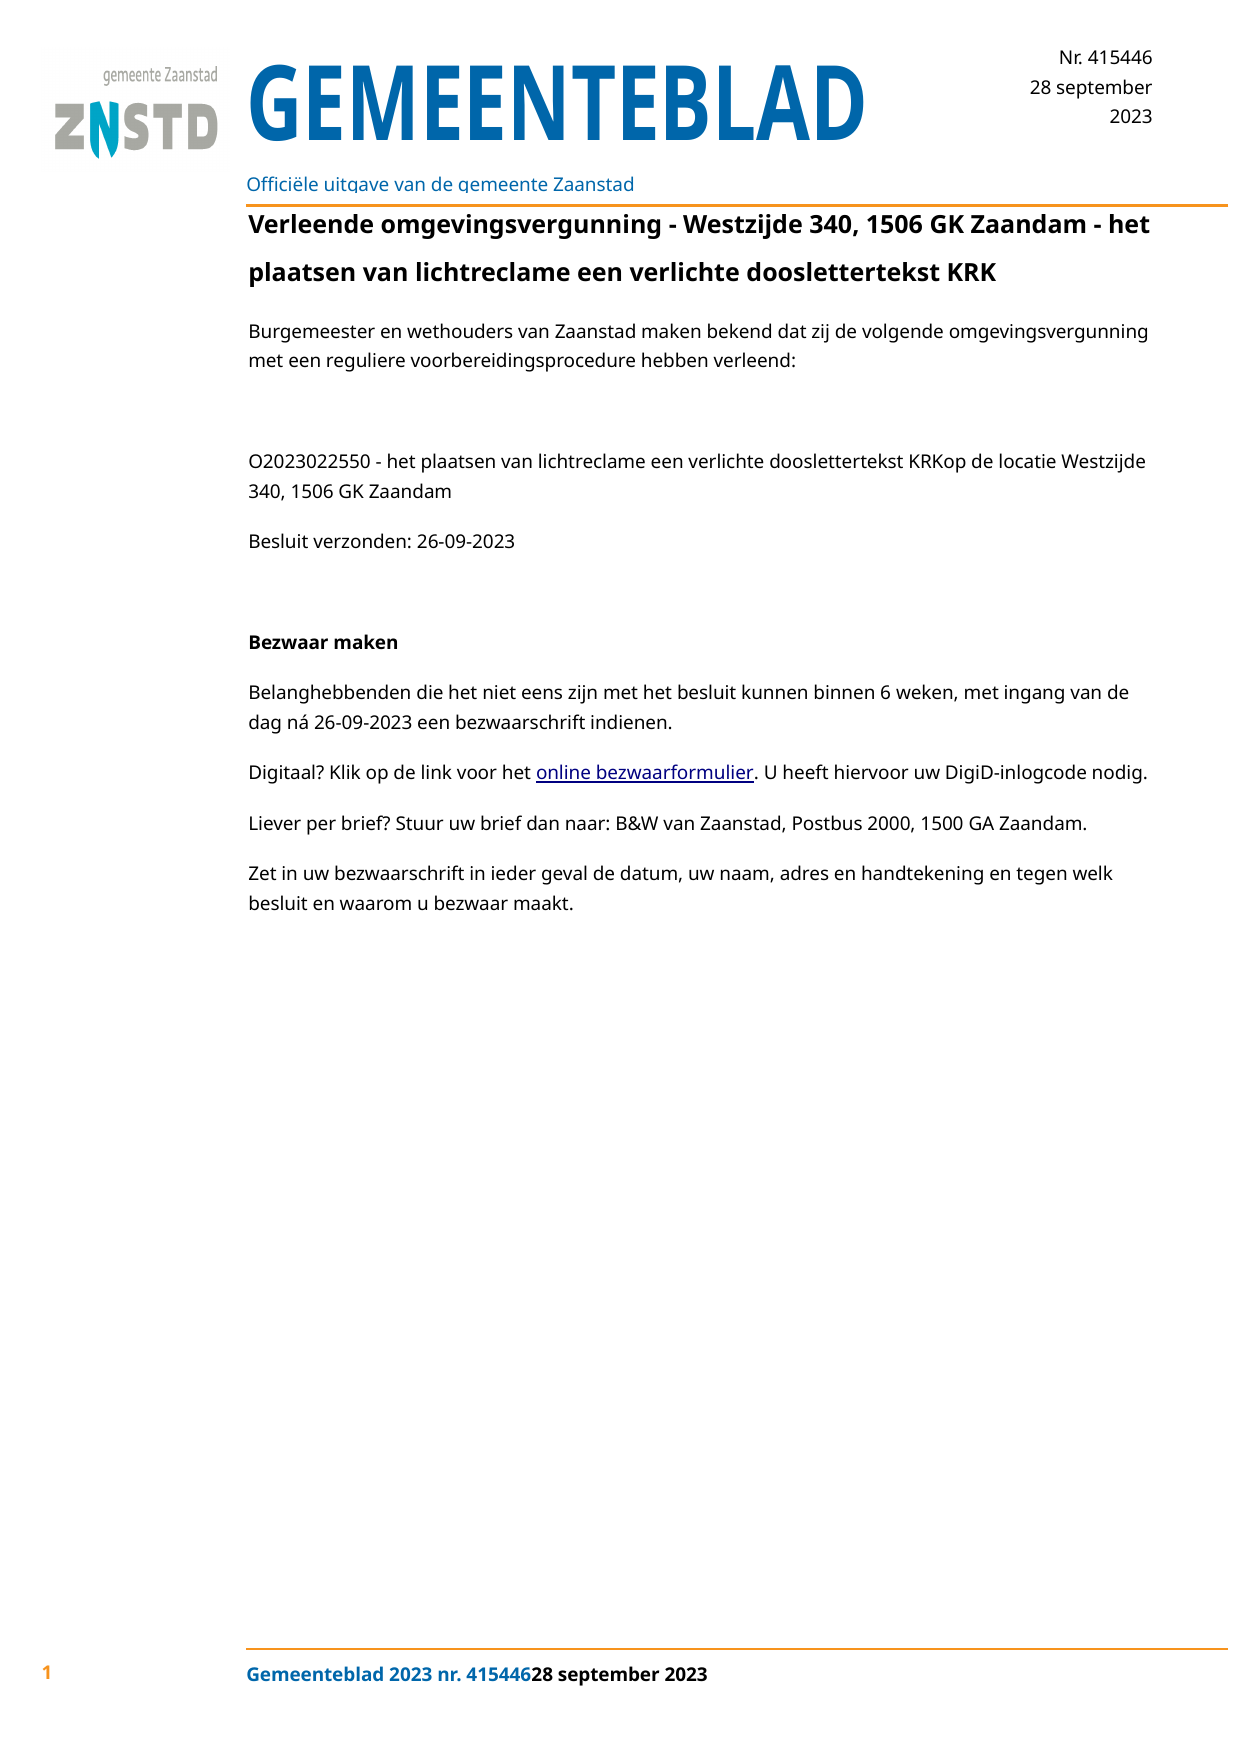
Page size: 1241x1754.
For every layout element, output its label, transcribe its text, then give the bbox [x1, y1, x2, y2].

text O2023022550 - het plaatsen van lichtreclame een verlichte dooslettertekst KRKop de locatie Westzijde 340, 1506 GK Zaandam [248, 448, 1152, 504]
text Liever per brief? Stuur uw brief dan naar: B&W van Zaanstad, Postbus 2000, 1500 GA Zaandam. [248, 810, 1152, 836]
text Burgemeester en wethouders van Zaanstad maken bekend dat zij de volgende omgevingsvergunning met een reguliere voorbereidingsprocedure hebben verleend: [248, 318, 1152, 373]
text Besluit verzonden: 26-09-2023 [248, 528, 1152, 554]
text Belanghebbenden die het niet eens zijn met het besluit kunnen binnen 6 weken, met ingang van de dag ná 26-09-2023 een bezwaarschrift indienen. [248, 679, 1152, 735]
text Digitaal? Klik op de link voor het online bezwaarformulier. U heeft hiervoor uw DigiD-inlogcode nodig. [248, 759, 1152, 785]
text Zet in uw bezwaarschrift in ieder geval de datum, uw naam, adres en handtekening en tegen welk besluit en waarom u bezwaar maakt. [248, 860, 1152, 916]
picture [41, 47, 231, 172]
text Verleende omgevingsvergunning - Westzijde 340, 1506 GK Zaandam - het plaatsen van lichtreclame een verlichte dooslettertekst KRK [248, 207, 1152, 288]
text Bezwaar maken [248, 629, 1152, 655]
